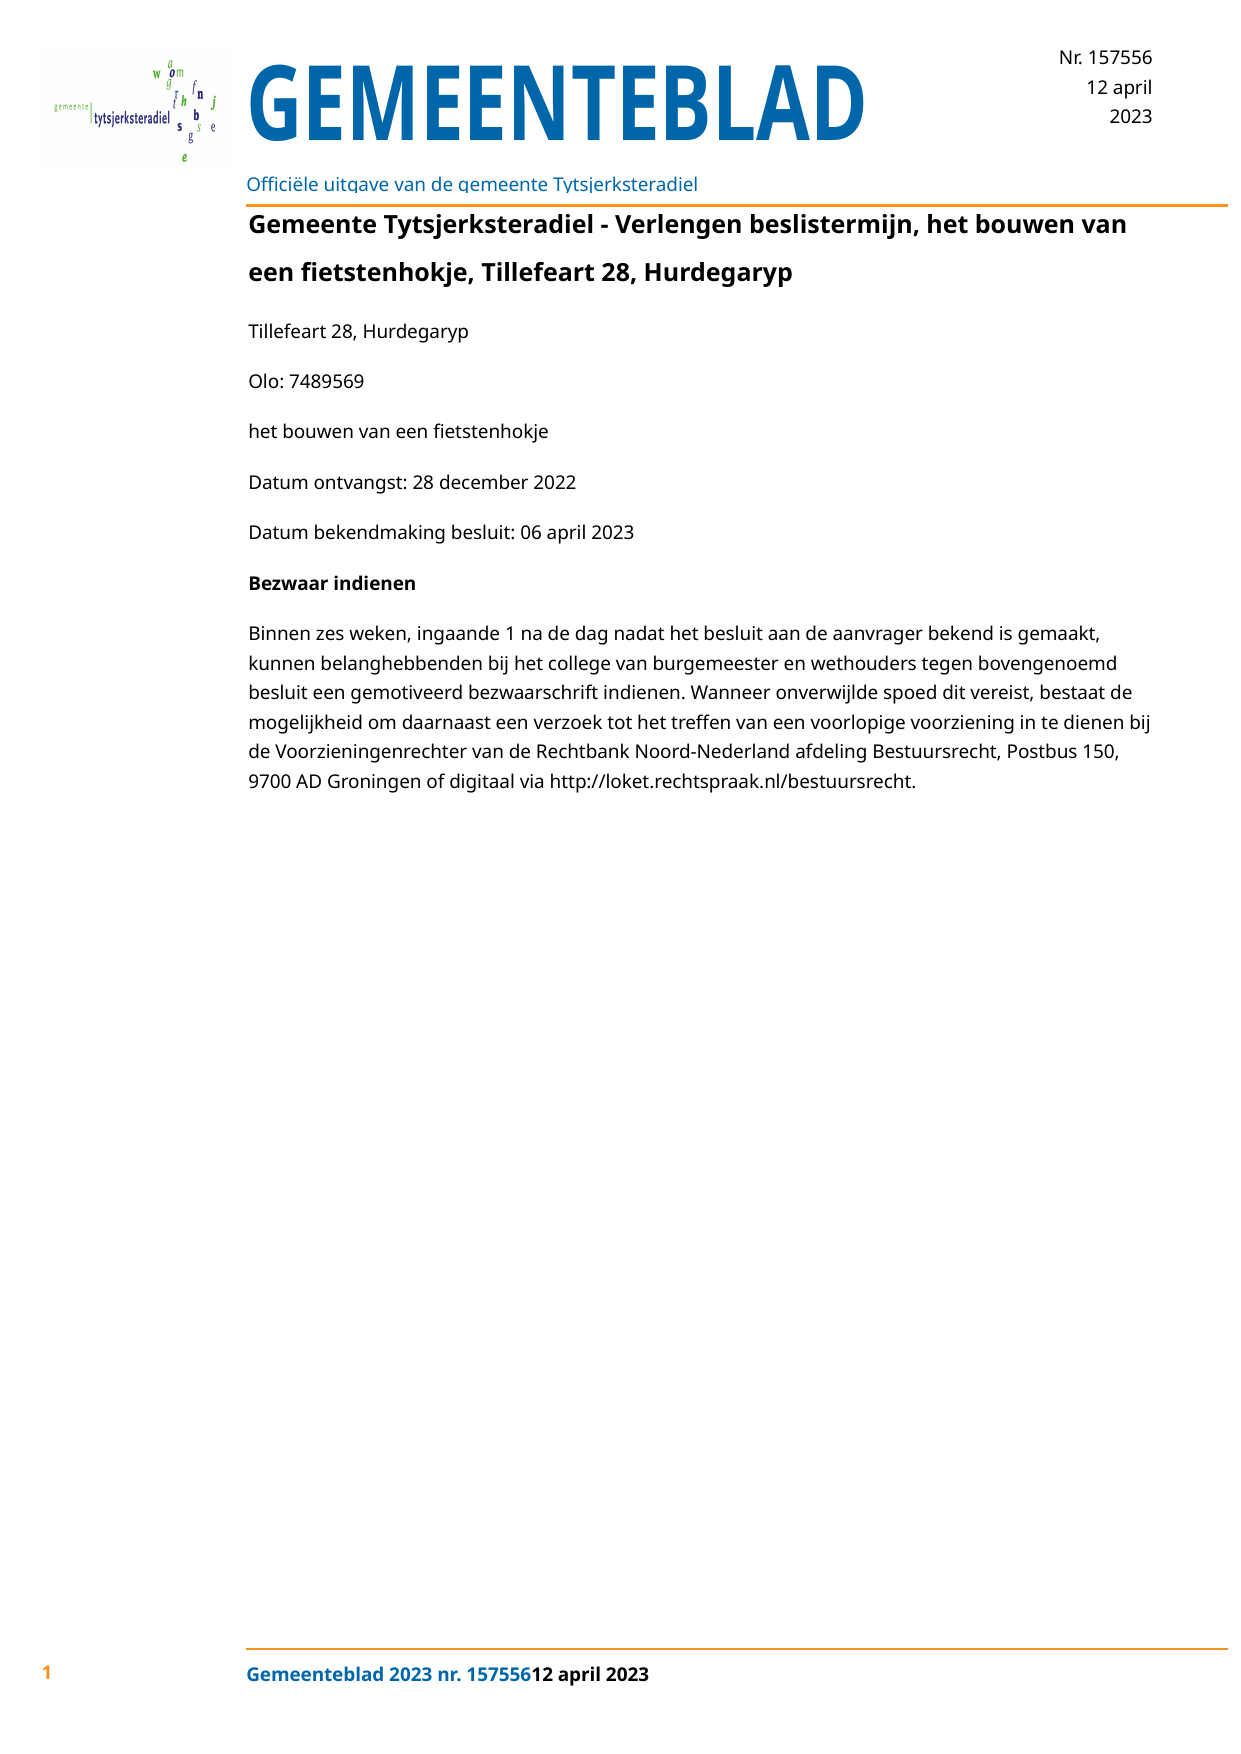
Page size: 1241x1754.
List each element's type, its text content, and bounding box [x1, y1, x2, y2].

text Binnen zes weken, ingaande 1 na de dag nadat het besluit aan de aanvrager bekend is gemaakt, kunnen belanghebbenden bij het college van burgemeester en wethouders tegen bovengenoemd besluit een gemotiveerd bezwaarschrift indienen. Wanneer onverwijlde spoed dit vereist, bestaat de mogelijkheid om daarnaast een verzoek tot het treffen van een voorlopige voorziening in te dienen bij de Voorzieningenrechter van de Rechtbank Noord-Nederland afdeling Bestuursrecht, Postbus 150, 9700 AD Groningen of digitaal via http://loket.rechtspraak.nl/bestuursrecht. [248, 620, 1152, 794]
text Tillefeart 28, Hurdegaryp [248, 318, 1152, 344]
text het bouwen van een fietstenhokje [248, 419, 1152, 444]
picture [41, 47, 231, 172]
text Olo: 7489569 [248, 368, 1152, 394]
text Gemeente Tytsjerksteradiel - Verlengen beslistermijn, het bouwen van een fietstenhokje, Tillefeart 28, Hurdegaryp [248, 207, 1152, 288]
text Datum ontvangst: 28 december 2022 [248, 469, 1152, 495]
text Bezwaar indienen [248, 570, 1152, 596]
text Datum bekendmaking besluit: 06 april 2023 [248, 519, 1152, 545]
